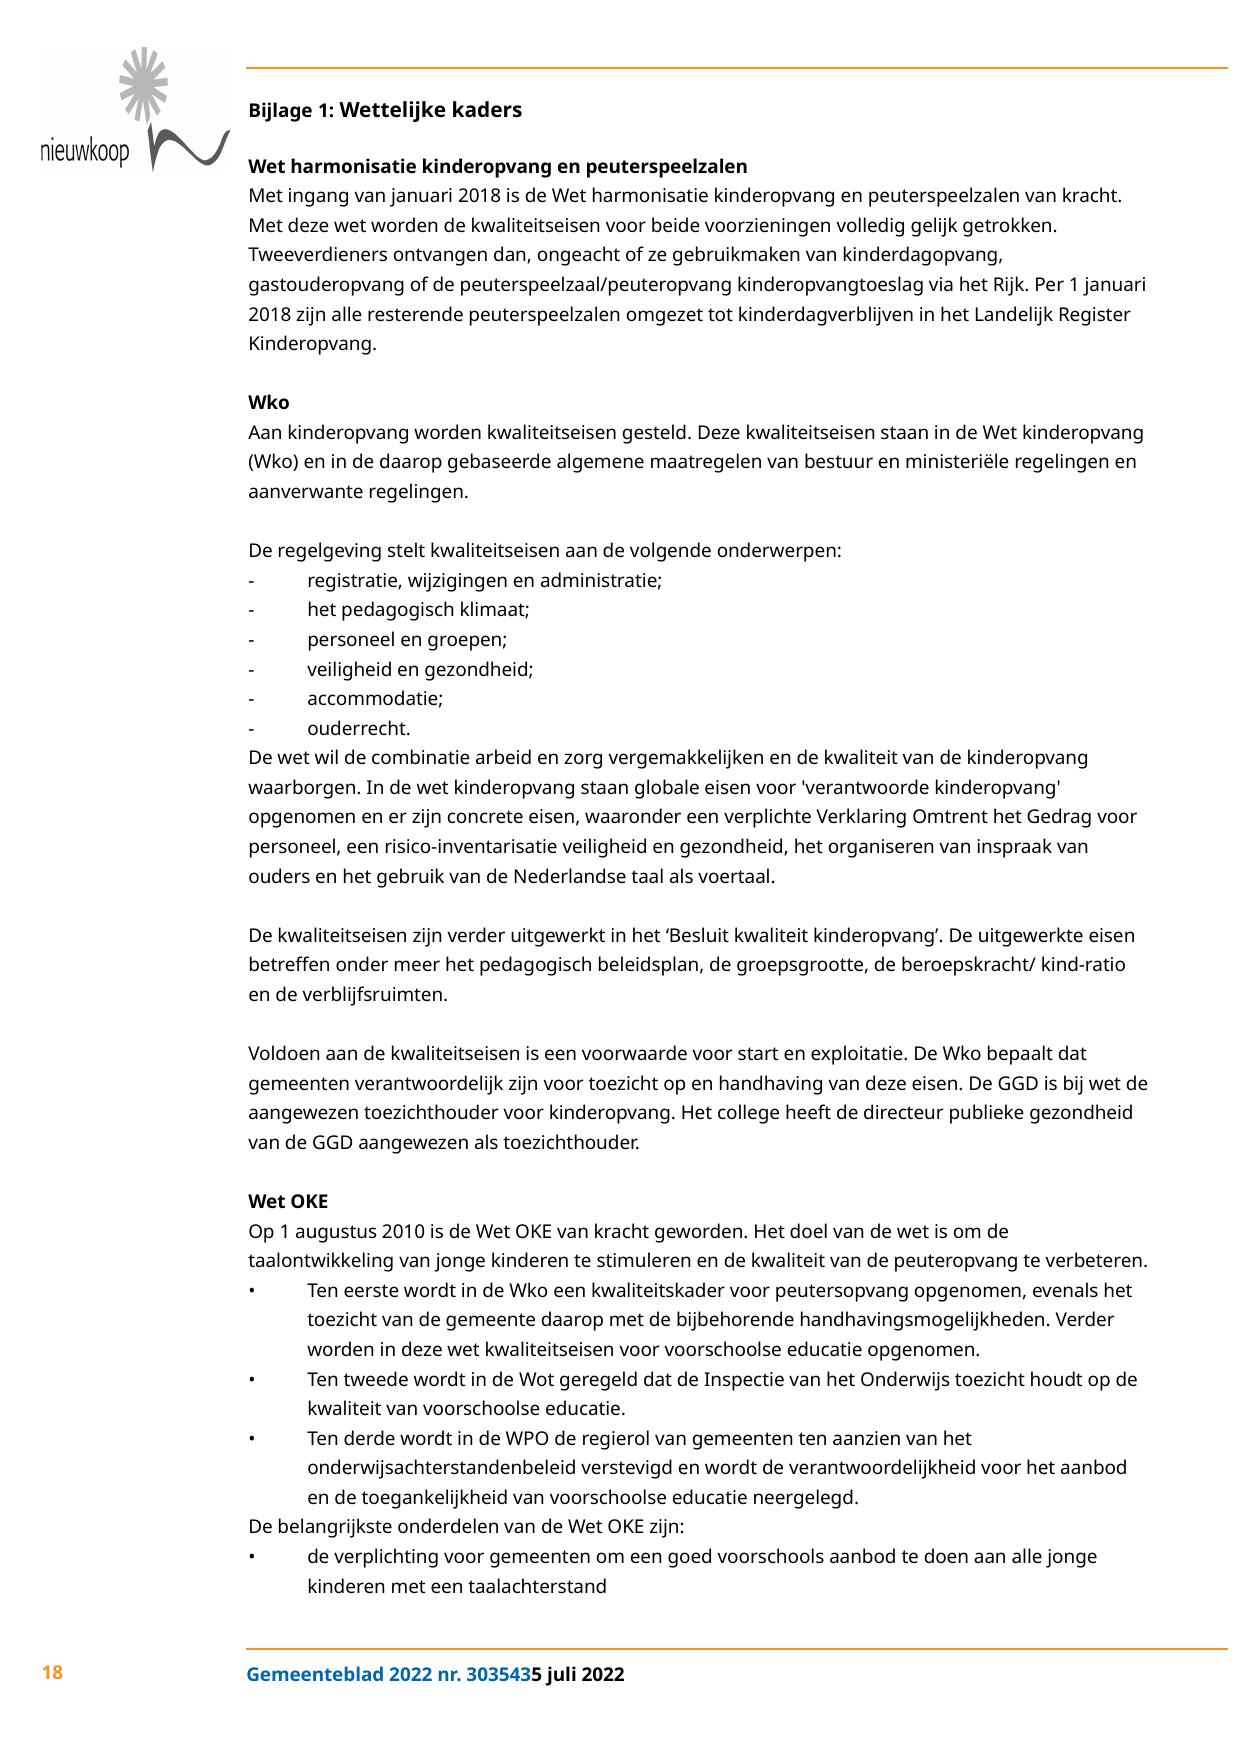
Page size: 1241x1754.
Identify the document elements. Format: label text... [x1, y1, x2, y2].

list personeel en groepen; [248, 626, 1152, 652]
text Wet harmonisatie kinderopvang en peuterspeelzalen [248, 153, 1152, 179]
text Aan kinderopvang worden kwaliteitseisen gesteld. Deze kwaliteitseisen staan in de Wet kinderopvang (Wko) en in de daarop gebaseerde algemene maatregelen van bestuur en ministeriële regelingen en aanverwante regelingen. [248, 419, 1152, 504]
text De regelgeving stelt kwaliteitseisen aan de volgende onderwerpen: [248, 537, 1152, 563]
list de verplichting voor gemeenten om een goed voorschools aanbod te doen aan alle jonge kinderen met een taalachterstand [248, 1543, 1152, 1599]
text Voldoen aan de kwaliteitseisen is een voorwaarde voor start en exploitatie. De Wko bepaalt dat gemeenten verantwoordelijk zijn voor toezicht op en handhaving van deze eisen. De GGD is bij wet de aangewezen toezichthouder voor kinderopvang. Het college heeft de directeur publieke gezondheid van de GGD aangewezen als toezichthouder. [248, 1040, 1152, 1155]
text De kwaliteitseisen zijn verder uitgewerkt in het ‘Besluit kwaliteit kinderopvang’. De uitgewerkte eisen betreffen onder meer het pedagogisch beleidsplan, de groepsgrootte, de beroepskracht/ kind-ratio en de verblijfsruimten. [248, 922, 1152, 1007]
list Ten eerste wordt in de Wko een kwaliteitskader voor peutersopvang opgenomen, evenals het toezicht van de gemeente daarop met de bijbehorende handhavingsmogelijkheden. Verder worden in deze wet kwaliteitseisen voor voorschoolse educatie opgenomen. [248, 1277, 1152, 1362]
list veiligheid en gezondheid; [248, 656, 1152, 682]
list ouderrecht. [248, 715, 1152, 741]
list Ten tweede wordt in de Wot geregeld dat de Inspectie van het Onderwijs toezicht houdt op de kwaliteit van voorschoolse educatie. [248, 1366, 1152, 1421]
text Met ingang van januari 2018 is de Wet harmonisatie kinderopvang en peuterspeelzalen van kracht. Met deze wet worden de kwaliteitseisen voor beide voorzieningen volledig gelijk getrokken. Tweeverdieners ontvangen dan, ongeacht of ze gebruikmaken van kinderdagopvang, gastouderopvang of de peuterspeelzaal/peuteropvang kinderopvangtoeslag via het Rijk. Per 1 januari 2018 zijn alle resterende peuterspeelzalen omgezet tot kinderdagverblijven in het Landelijk Register Kinderopvang. [248, 182, 1152, 356]
text Wko [248, 389, 1152, 415]
text De belangrijkste onderdelen van de Wet OKE zijn: [248, 1514, 1152, 1539]
picture [41, 47, 231, 172]
text De wet wil de combinatie arbeid en zorg vergemakkelijken en de kwaliteit van de kinderopvang waarborgen. In de wet kinderopvang staan globale eisen voor 'verantwoorde kinderopvang' opgenomen en er zijn concrete eisen, waaronder een verplichte Verklaring Omtrent het Gedrag voor personeel, een risico-inventarisatie veiligheid en gezondheid, het organiseren van inspraak van ouders en het gebruik van de Nederlandse taal als voertaal. [248, 744, 1152, 889]
text Bijlage 1: Wettelijke kaders [248, 95, 1152, 123]
list registratie, wijzigingen en administratie; [248, 567, 1152, 593]
list het pedagogisch klimaat; [248, 597, 1152, 622]
list Ten derde wordt in de WPO de regierol van gemeenten ten aanzien van het onderwijsachterstandenbeleid verstevigd en wordt de verantwoordelijkheid voor het aanbod en de toegankelijkheid van voorschoolse educatie neergelegd. [248, 1425, 1152, 1510]
text Op 1 augustus 2010 is de Wet OKE van kracht geworden. Het doel van de wet is om de taalontwikkeling van jonge kinderen te stimuleren en de kwaliteit van de peuteropvang te verbeteren. [248, 1218, 1152, 1273]
list accommodatie; [248, 685, 1152, 711]
text Wet OKE [248, 1188, 1152, 1214]
